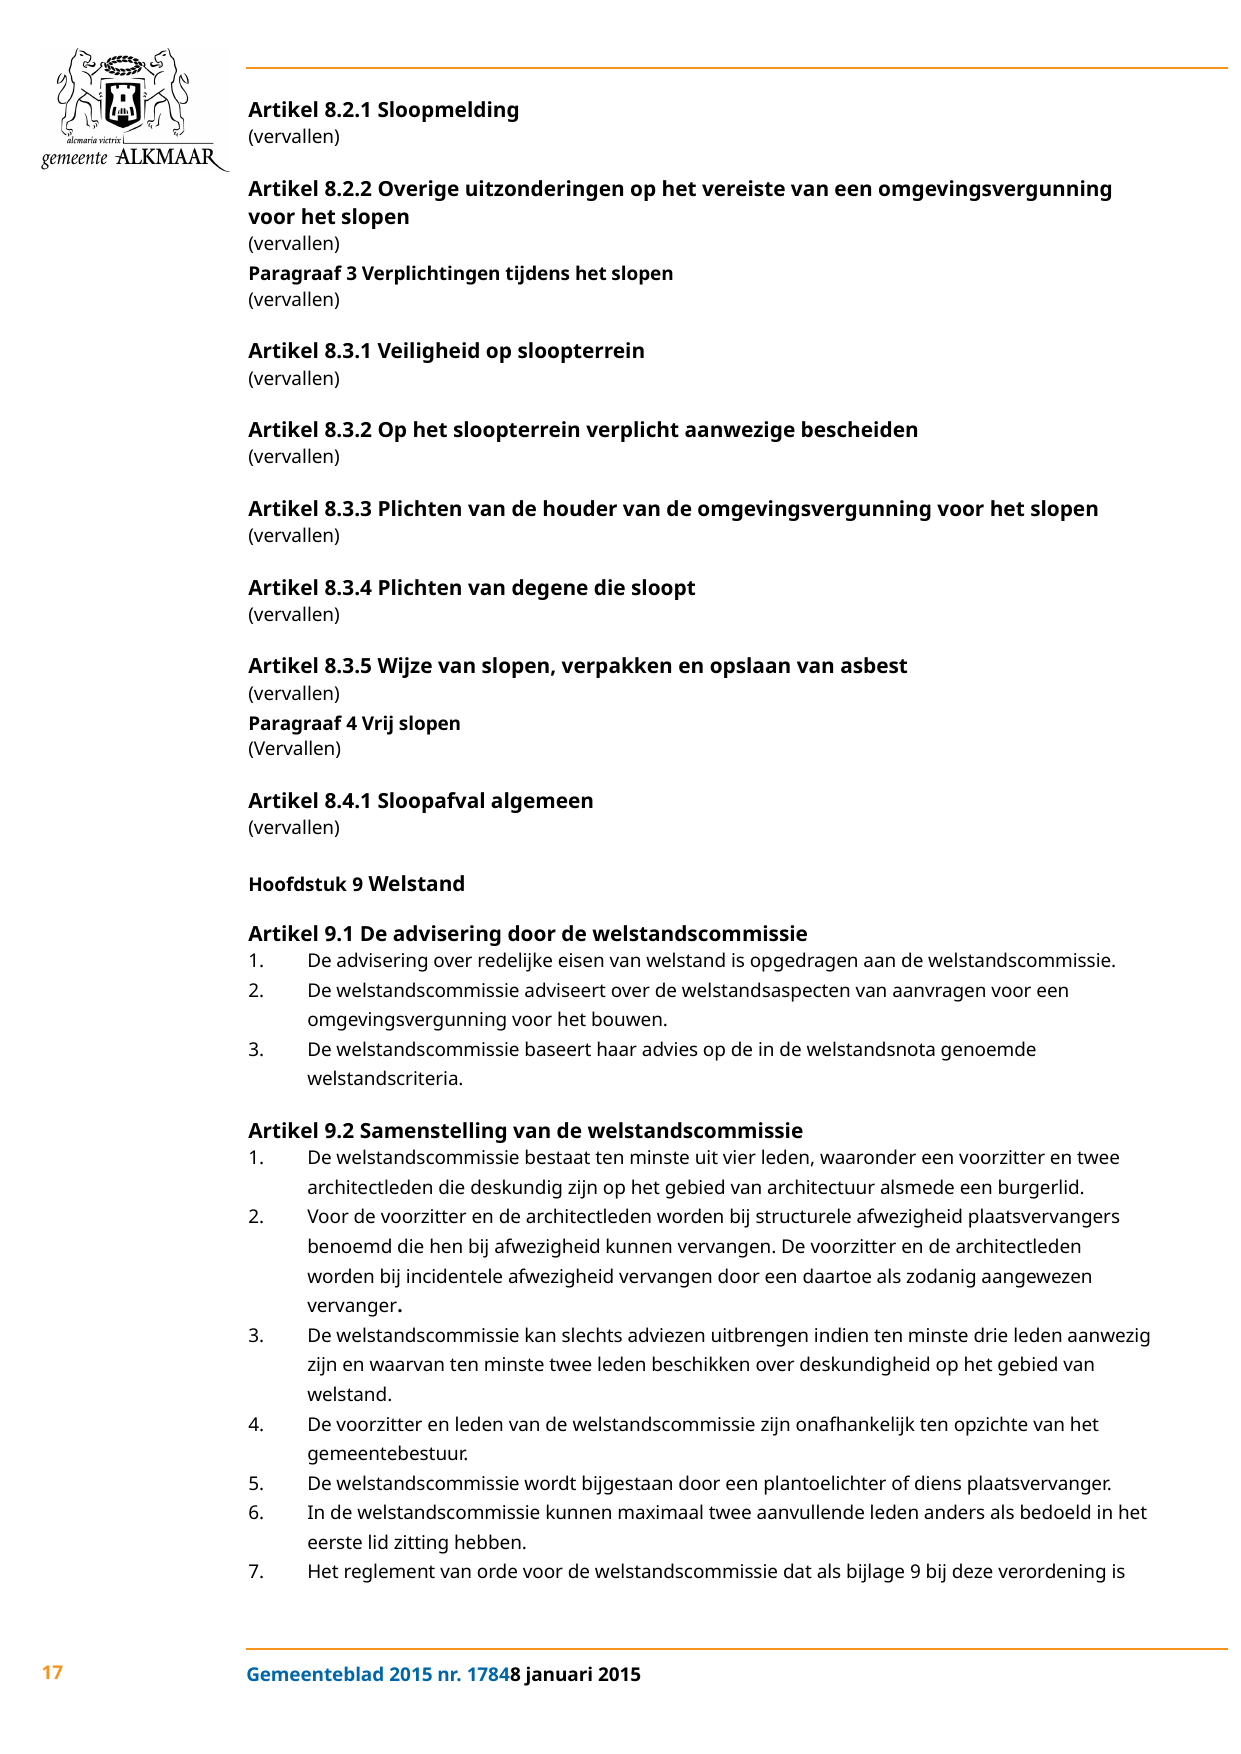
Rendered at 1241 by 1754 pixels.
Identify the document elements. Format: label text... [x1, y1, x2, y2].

text (vervallen) [248, 231, 1152, 256]
text Artikel 8.3.4 Plichten van degene die sloopt [248, 573, 1152, 601]
list De welstandscommissie baseert haar advies op de in de welstandsnota genoemde welstandscriteria. [248, 1036, 1152, 1091]
picture [41, 47, 231, 172]
text (vervallen) [248, 814, 1152, 840]
text (vervallen) [248, 601, 1152, 627]
list Het reglement van orde voor de welstandscommissie dat als bijlage 9 bij deze verordening is [248, 1559, 1152, 1584]
list De welstandscommissie bestaat ten minste uit vier leden, waaronder een voorzitter en twee architectleden die deskundig zijn op het gebied van architectuur alsmede een burgerlid. [248, 1144, 1152, 1200]
list De welstandscommissie kan slechts adviezen uitbrengen indien ten minste drie leden aanwezig zijn en waarvan ten minste twee leden beschikken over deskundigheid op het gebied van welstand. [248, 1322, 1152, 1407]
text Artikel 8.3.1 Veiligheid op sloopterrein [248, 336, 1152, 365]
text Hoofdstuk 9 Welstand [248, 869, 1152, 898]
text (Vervallen) [248, 735, 1152, 761]
list De welstandscommissie adviseert over de welstandsaspecten van aanvragen voor een omgevingsvergunning voor het bouwen. [248, 977, 1152, 1032]
text Paragraaf 4 Vrij slopen [248, 710, 1152, 735]
text Artikel 8.3.5 Wijze van slopen, verpakken en opslaan van asbest [248, 652, 1152, 680]
text Artikel 8.3.3 Plichten van de houder van de omgevingsvergunning voor het slopen [248, 494, 1152, 522]
text Artikel 8.4.1 Sloopafval algemeen [248, 786, 1152, 814]
text Artikel 8.3.2 Op het sloopterrein verplicht aanwezige bescheiden [248, 415, 1152, 443]
list De voorzitter en leden van de welstandscommissie zijn onafhankelijk ten opzichte van het gemeentebestuur. [248, 1411, 1152, 1466]
list De welstandscommissie wordt bijgestaan door een plantoelichter of diens plaatsvervanger. [248, 1470, 1152, 1496]
text Artikel 9.2 Samenstelling van de welstandscommissie [248, 1116, 1152, 1144]
text Artikel 9.1 De advisering door de welstandscommissie [248, 919, 1152, 947]
list In de welstandscommissie kunnen maximaal twee aanvullende leden anders als bedoeld in het eerste lid zitting hebben. [248, 1499, 1152, 1555]
text Artikel 8.2.1 Sloopmelding [248, 95, 1152, 123]
list Voor de voorzitter en de architectleden worden bij structurele afwezigheid plaatsvervangers benoemd die hen bij afwezigheid kunnen vervangen. De voorzitter en de architectleden worden bij incidentele afwezigheid vervangen door een daartoe als zodanig aangewezen vervanger. [248, 1204, 1152, 1318]
text (vervallen) [248, 680, 1152, 706]
text (vervallen) [248, 443, 1152, 469]
text (vervallen) [248, 286, 1152, 312]
text Paragraaf 3 Verplichtingen tijdens het slopen [248, 260, 1152, 286]
text (vervallen) [248, 522, 1152, 548]
list De advisering over redelijke eisen van welstand is opgedragen aan de welstandscommissie. [248, 947, 1152, 973]
text (vervallen) [248, 365, 1152, 390]
text (vervallen) [248, 123, 1152, 149]
text Artikel 8.2.2 Overige uitzonderingen op het vereiste van een omgevingsvergunning voor het slopen [248, 174, 1152, 231]
